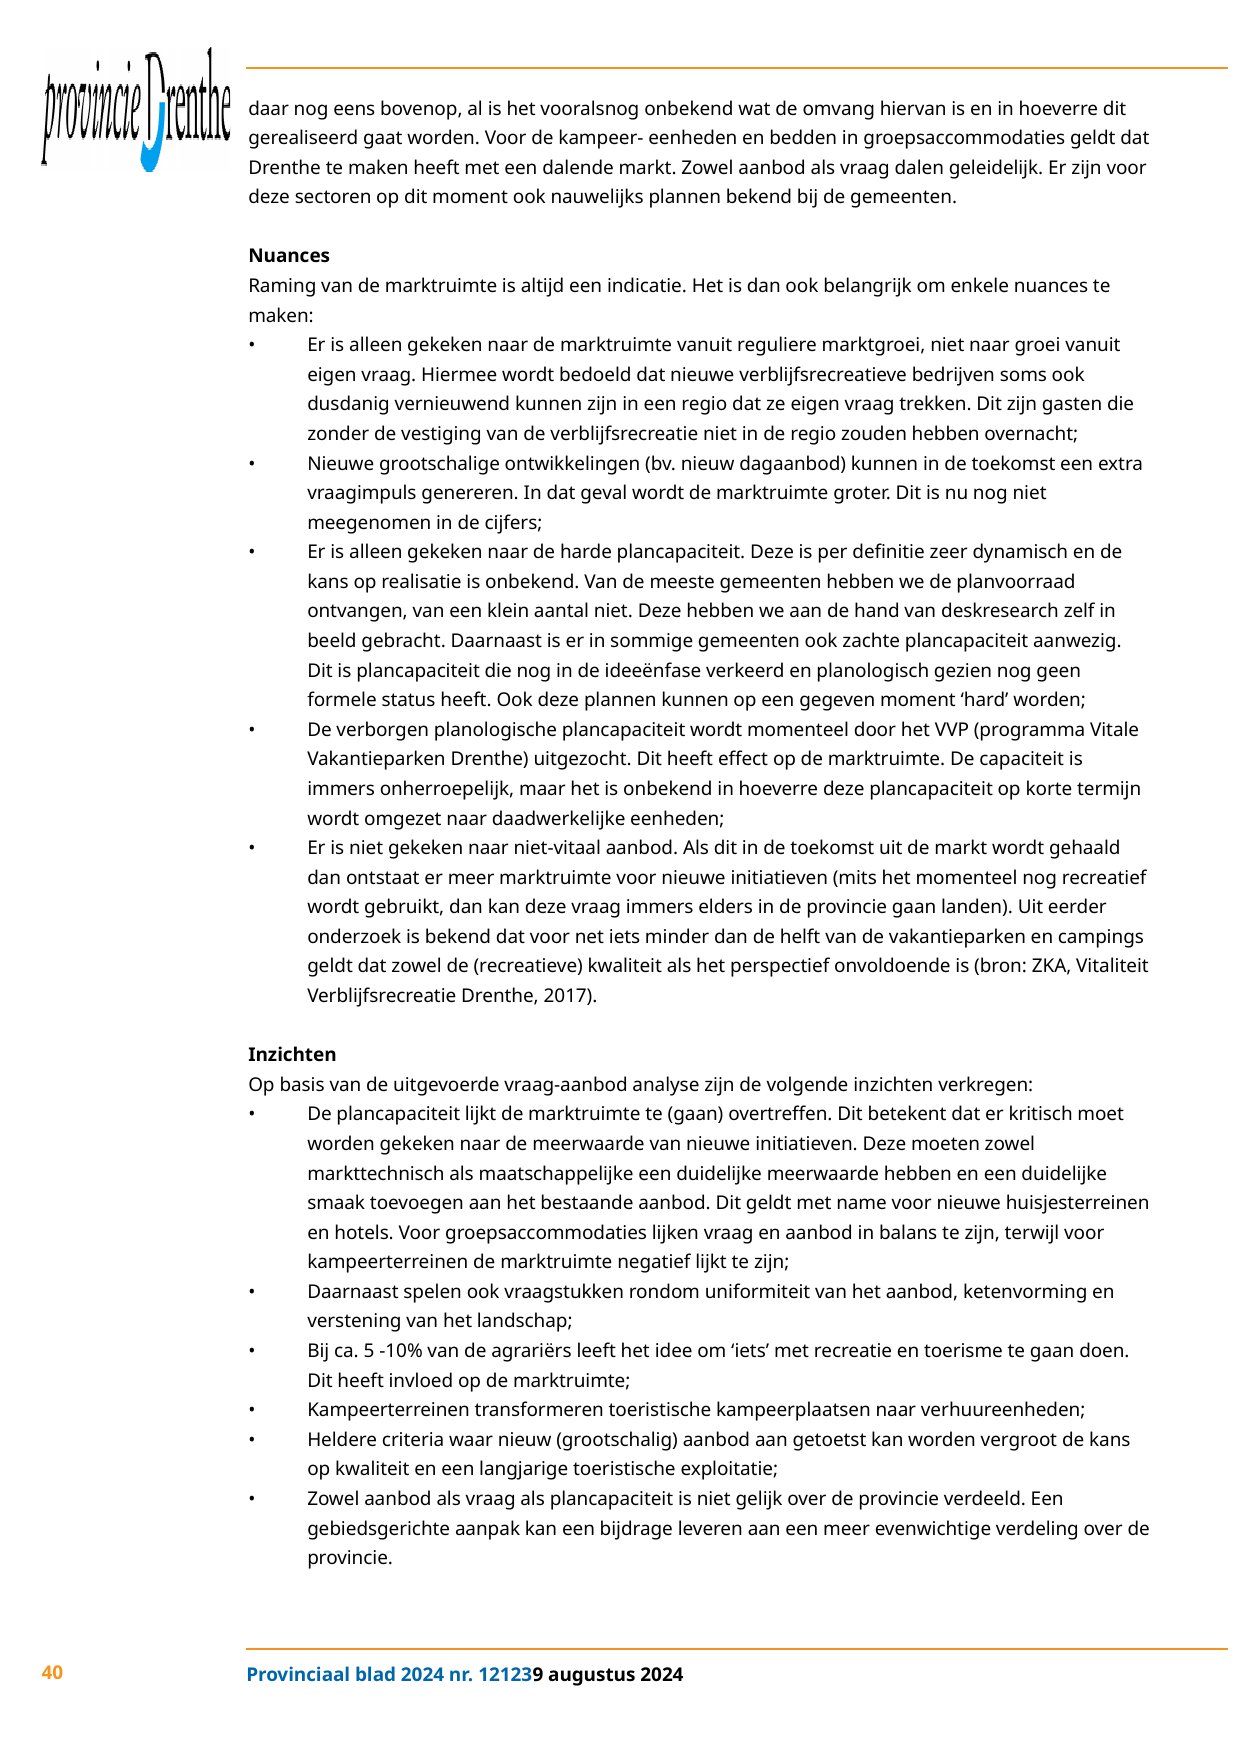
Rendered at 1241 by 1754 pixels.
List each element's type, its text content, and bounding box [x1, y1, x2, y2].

list De plancapaciteit lijkt de marktruimte te (gaan) overtreffen. Dit betekent dat er kritisch moet worden gekeken naar de meerwaarde van nieuwe initiatieven. Deze moeten zowel markttechnisch als maatschappelijke een duidelijke meerwaarde hebben en een duidelijke smaak toevoegen aan het bestaande aanbod. Dit geldt met name voor nieuwe huisjesterreinen en hotels. Voor groepsaccommodaties lijken vraag en aanbod in balans te zijn, terwijl voor kampeerterreinen de marktruimte negatief lijkt te zijn; [248, 1101, 1152, 1274]
list Daarnaast spelen ook vraagstukken rondom uniformiteit van het aanbod, ketenvorming en verstening van het landschap; [248, 1278, 1152, 1333]
text Op basis van de uitgevoerde vraag-aanbod analyse zijn de volgende inzichten verkregen: [248, 1071, 1152, 1097]
list Heldere criteria waar nieuw (grootschalig) aanbod aan getoetst kan worden vergroot de kans op kwaliteit en een langjarige toeristische exploitatie; [248, 1426, 1152, 1481]
list De verborgen planologische plancapaciteit wordt momenteel door het VVP (programma Vitale Vakantieparken Drenthe) uitgezocht. Dit heeft effect op de marktruimte. De capaciteit is immers onherroepelijk, maar het is onbekend in hoeverre deze plancapaciteit op korte termijn wordt omgezet naar daadwerkelijke eenheden; [248, 716, 1152, 831]
list Er is niet gekeken naar niet-vitaal aanbod. Als dit in de toekomst uit de markt wordt gehaald dan ontstaat er meer marktruimte voor nieuwe initiatieven (mits het momenteel nog recreatief wordt gebruikt, dan kan deze vraag immers elders in de provincie gaan landen). Uit eerder onderzoek is bekend dat voor net iets minder dan de helft van de vakantieparken en campings geldt dat zowel de (recreatieve) kwaliteit als het perspectief onvoldoende is (bron: ZKA, Vitaliteit Verblijfsrecreatie Drenthe, 2017). [248, 834, 1152, 1008]
picture [41, 47, 231, 172]
list Nieuwe grootschalige ontwikkelingen (bv. nieuw dagaanbod) kunnen in de toekomst een extra vraagimpuls genereren. In dat geval wordt de marktruimte groter. Dit is nu nog niet meegenomen in de cijfers; [248, 450, 1152, 535]
text Raming van de marktruimte is altijd een indicatie. Het is dan ook belangrijk om enkele nuances te maken: [248, 272, 1152, 328]
list Er is alleen gekeken naar de marktruimte vanuit reguliere marktgroei, niet naar groei vanuit eigen vraag. Hiermee wordt bedoeld dat nieuwe verblijfsrecreatieve bedrijven soms ook dusdanig vernieuwend kunnen zijn in een regio dat ze eigen vraag trekken. Dit zijn gasten die zonder de vestiging van de verblijfsrecreatie niet in de regio zouden hebben overnacht; [248, 331, 1152, 446]
list Zowel aanbod als vraag als plancapaciteit is niet gelijk over de provincie verdeeld. Een gebiedsgerichte aanpak kan een bijdrage leveren aan een meer evenwichtige verdeling over de provincie. [248, 1485, 1152, 1570]
text Nuances [248, 243, 1152, 268]
list Bij ca. 5 -10% van de agrariërs leeft het idee om ‘iets’ met recreatie en toerisme te gaan doen. Dit heeft invloed op de marktruimte; [248, 1337, 1152, 1393]
list Er is alleen gekeken naar de harde plancapaciteit. Deze is per definitie zeer dynamisch en de kans op realisatie is onbekend. Van de meeste gemeenten hebben we de planvoorraad ontvangen, van een klein aantal niet. Deze hebben we aan de hand van deskresearch zelf in beeld gebracht. Daarnaast is er in sommige gemeenten ook zachte plancapaciteit aanwezig. Dit is plancapaciteit die nog in de ideeënfase verkeerd en planologisch gezien nog geen formele status heeft. Ook deze plannen kunnen op een gegeven moment ‘hard’ worden; [248, 538, 1152, 712]
text Inzichten [248, 1041, 1152, 1067]
text daar nog eens bovenop, al is het vooralsnog onbekend wat de omvang hiervan is en in hoeverre dit gerealiseerd gaat worden. Voor de kampeer- eenheden en bedden in groepsaccommodaties geldt dat Drenthe te maken heeft met een dalende markt. Zowel aanbod als vraag dalen geleidelijk. Er zijn voor deze sectoren op dit moment ook nauwelijks plannen bekend bij de gemeenten. [248, 95, 1152, 209]
list Kampeerterreinen transformeren toeristische kampeerplaatsen naar verhuureenheden; [248, 1396, 1152, 1422]
